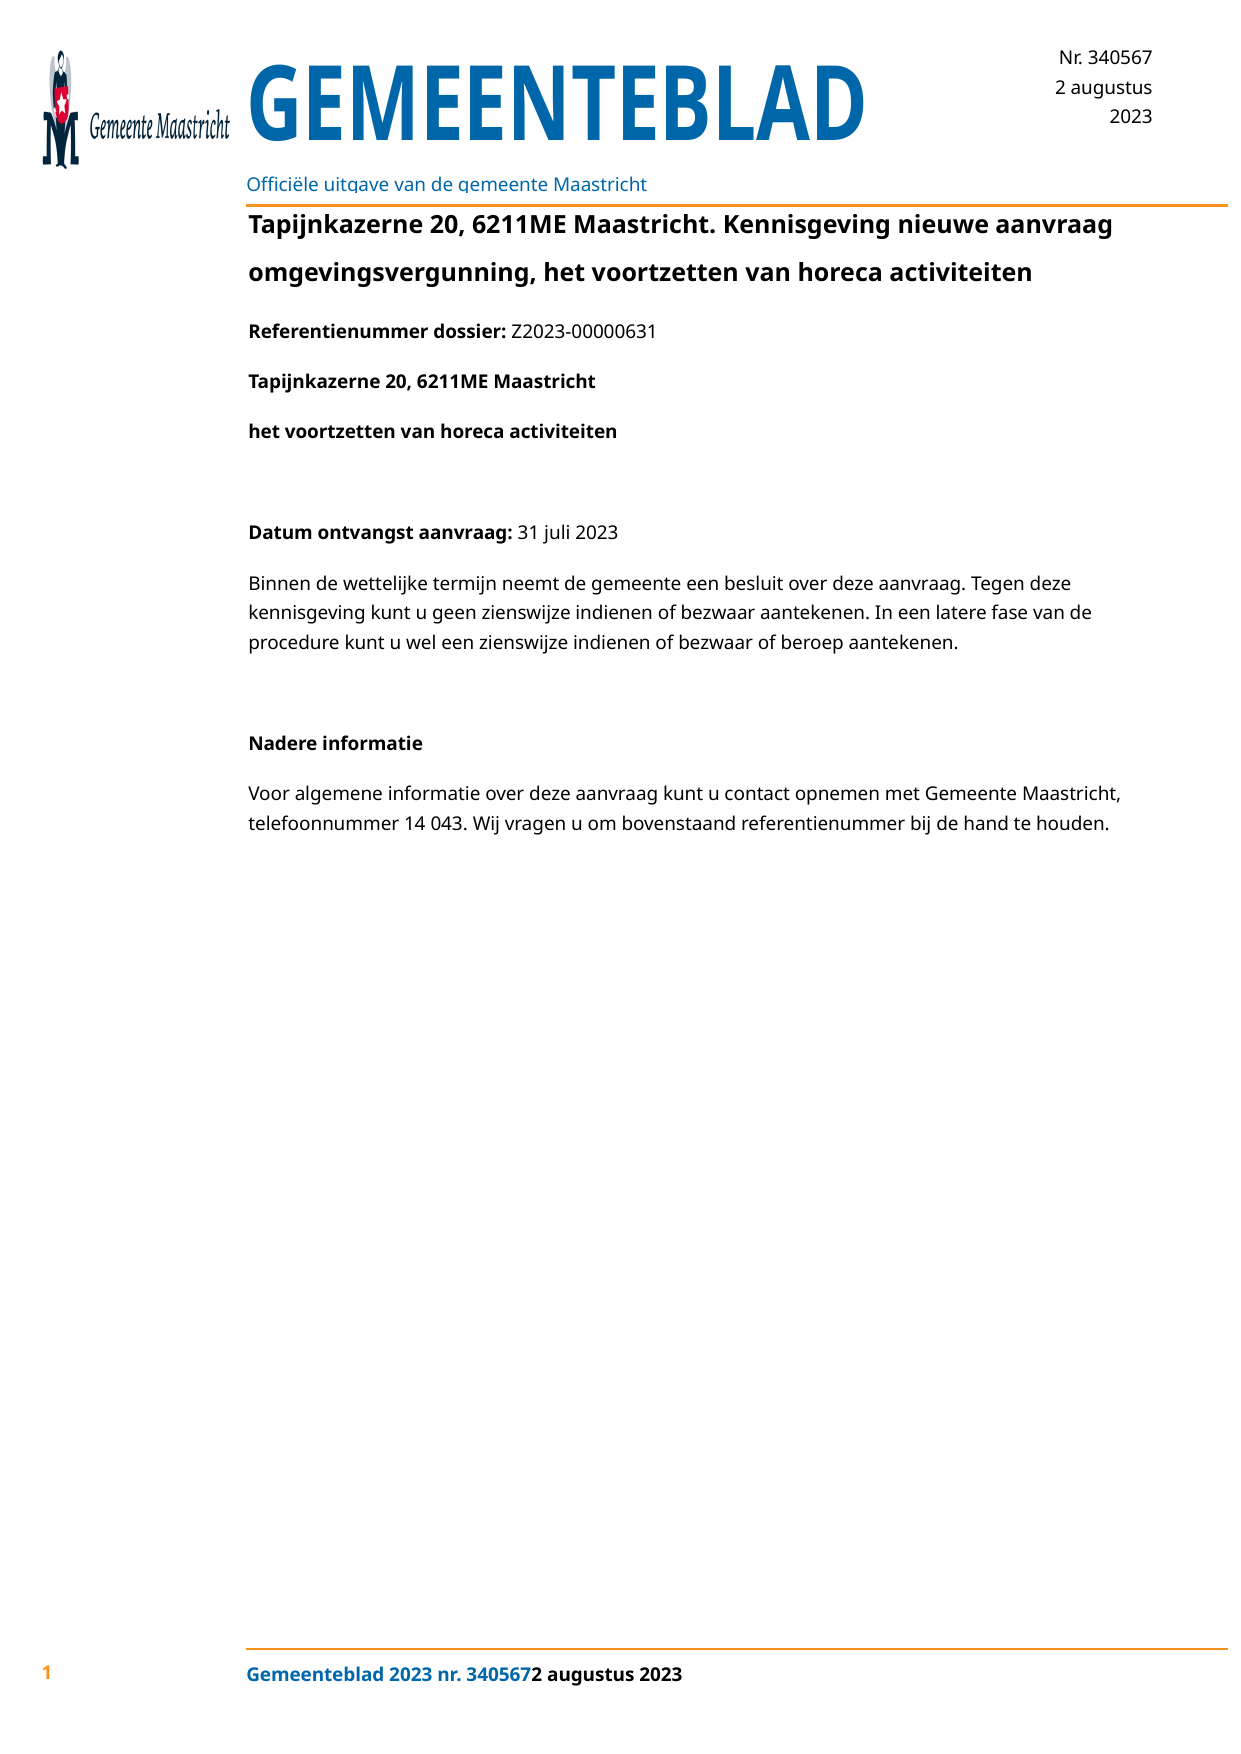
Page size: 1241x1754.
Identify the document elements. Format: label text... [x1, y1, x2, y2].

text Tapijnkazerne 20, 6211ME Maastricht. Kennisgeving nieuwe aanvraag omgevingsvergunning, het voortzetten van horeca activiteiten [248, 207, 1152, 288]
text Referentienummer dossier: Z2023-00000631 [248, 318, 1152, 344]
text Datum ontvangst aanvraag: 31 juli 2023 [248, 519, 1152, 545]
text Tapijnkazerne 20, 6211ME Maastricht [248, 368, 1152, 394]
picture [41, 47, 231, 172]
text Voor algemene informatie over deze aanvraag kunt u contact opnemen met Gemeente Maastricht, telefoonnummer 14 043. Wij vragen u om bovenstaand referentienummer bij de hand te houden. [248, 780, 1152, 836]
text Nadere informatie [248, 730, 1152, 756]
text het voortzetten van horeca activiteiten [248, 419, 1152, 444]
text Binnen de wettelijke termijn neemt de gemeente een besluit over deze aanvraag. Tegen deze kennisgeving kunt u geen zienswijze indienen of bezwaar aantekenen. In een latere fase van de procedure kunt u wel een zienswijze indienen of bezwaar of beroep aantekenen. [248, 570, 1152, 655]
